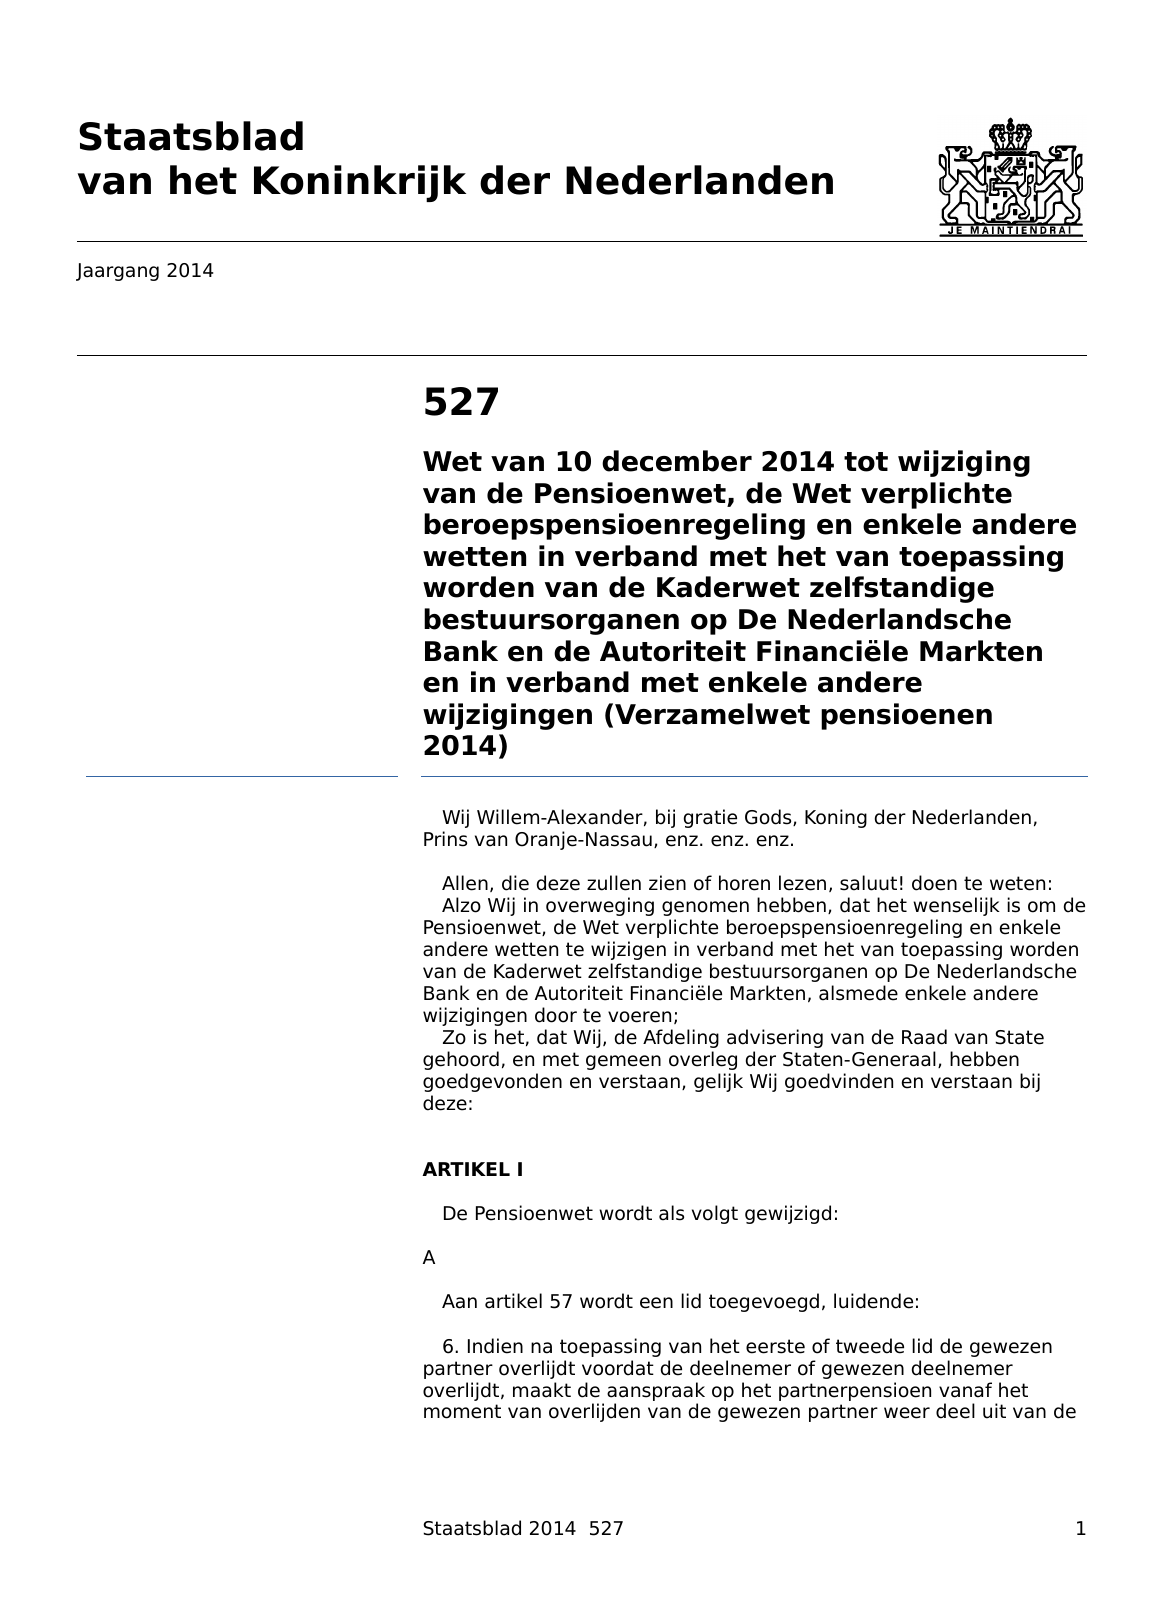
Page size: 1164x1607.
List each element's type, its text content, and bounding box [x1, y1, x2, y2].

table_header Staatsblad van het Koninkrijk der Nederlanden [77, 100, 886, 241]
text Allen, die deze zullen zien of horen lezen, saluut! doen te weten: [422, 873, 1087, 895]
picture [936, 115, 1087, 240]
table_header [886, 100, 1087, 241]
table_cell Jaargang 2014 [77, 242, 1087, 355]
text Wij Willem-Alexander, bij gratie Gods, Koning der Nederlanden, Prins van Oranje-Nassau, enz. enz. enz. [422, 807, 1087, 851]
text Wet van 10 december 2014 tot wijziging van de Pensioenwet, de Wet verplichte beroepspensioenregeling en enkele andere wetten in verband met het van toepassing worden van de Kaderwet zelfstandige bestuursorganen op De Nederlandsche Bank en de Autoriteit Financiële Markten en in verband met enkele andere wijzigingen (Verzamelwet pensioenen 2014) [422, 447, 1087, 762]
text Alzo Wij in overweging genomen hebben, dat het wenselijk is om de Pensioenwet, de Wet verplichte beroepspensioenregeling en enkele andere wetten te wijzigen in verband met het van toepassing worden van de Kaderwet zelfstandige bestuursorganen op De Nederlandsche Bank en de Autoriteit Financiële Markten, alsmede enkele andere wijzigingen door te voeren; [422, 895, 1087, 1027]
subtitle 527 [422, 381, 1087, 424]
text Zo is het, dat Wij, de Afdeling advisering van de Raad van State gehoord, en met gemeen overleg der Staten-Generaal, hebben goedgevonden en verstaan, gelijk Wij goedvinden en verstaan bij deze: [422, 1027, 1087, 1114]
text De Pensioenwet wordt als volgt gewijzigd: [422, 1203, 1087, 1225]
text A [422, 1247, 1087, 1269]
text Aan artikel 57 wordt een lid toegevoegd, luidende: [422, 1291, 1087, 1313]
text 6. Indien na toepassing van het eerste of tweede lid de gewezen partner overlijdt voordat de deelnemer of gewezen deelnemer overlijdt, maakt de aanspraak op het partnerpensioen vanaf het moment van overlijden van de gewezen partner weer deel uit van de [422, 1336, 1087, 1423]
subtitle ARTIKEL I [422, 1159, 1087, 1181]
